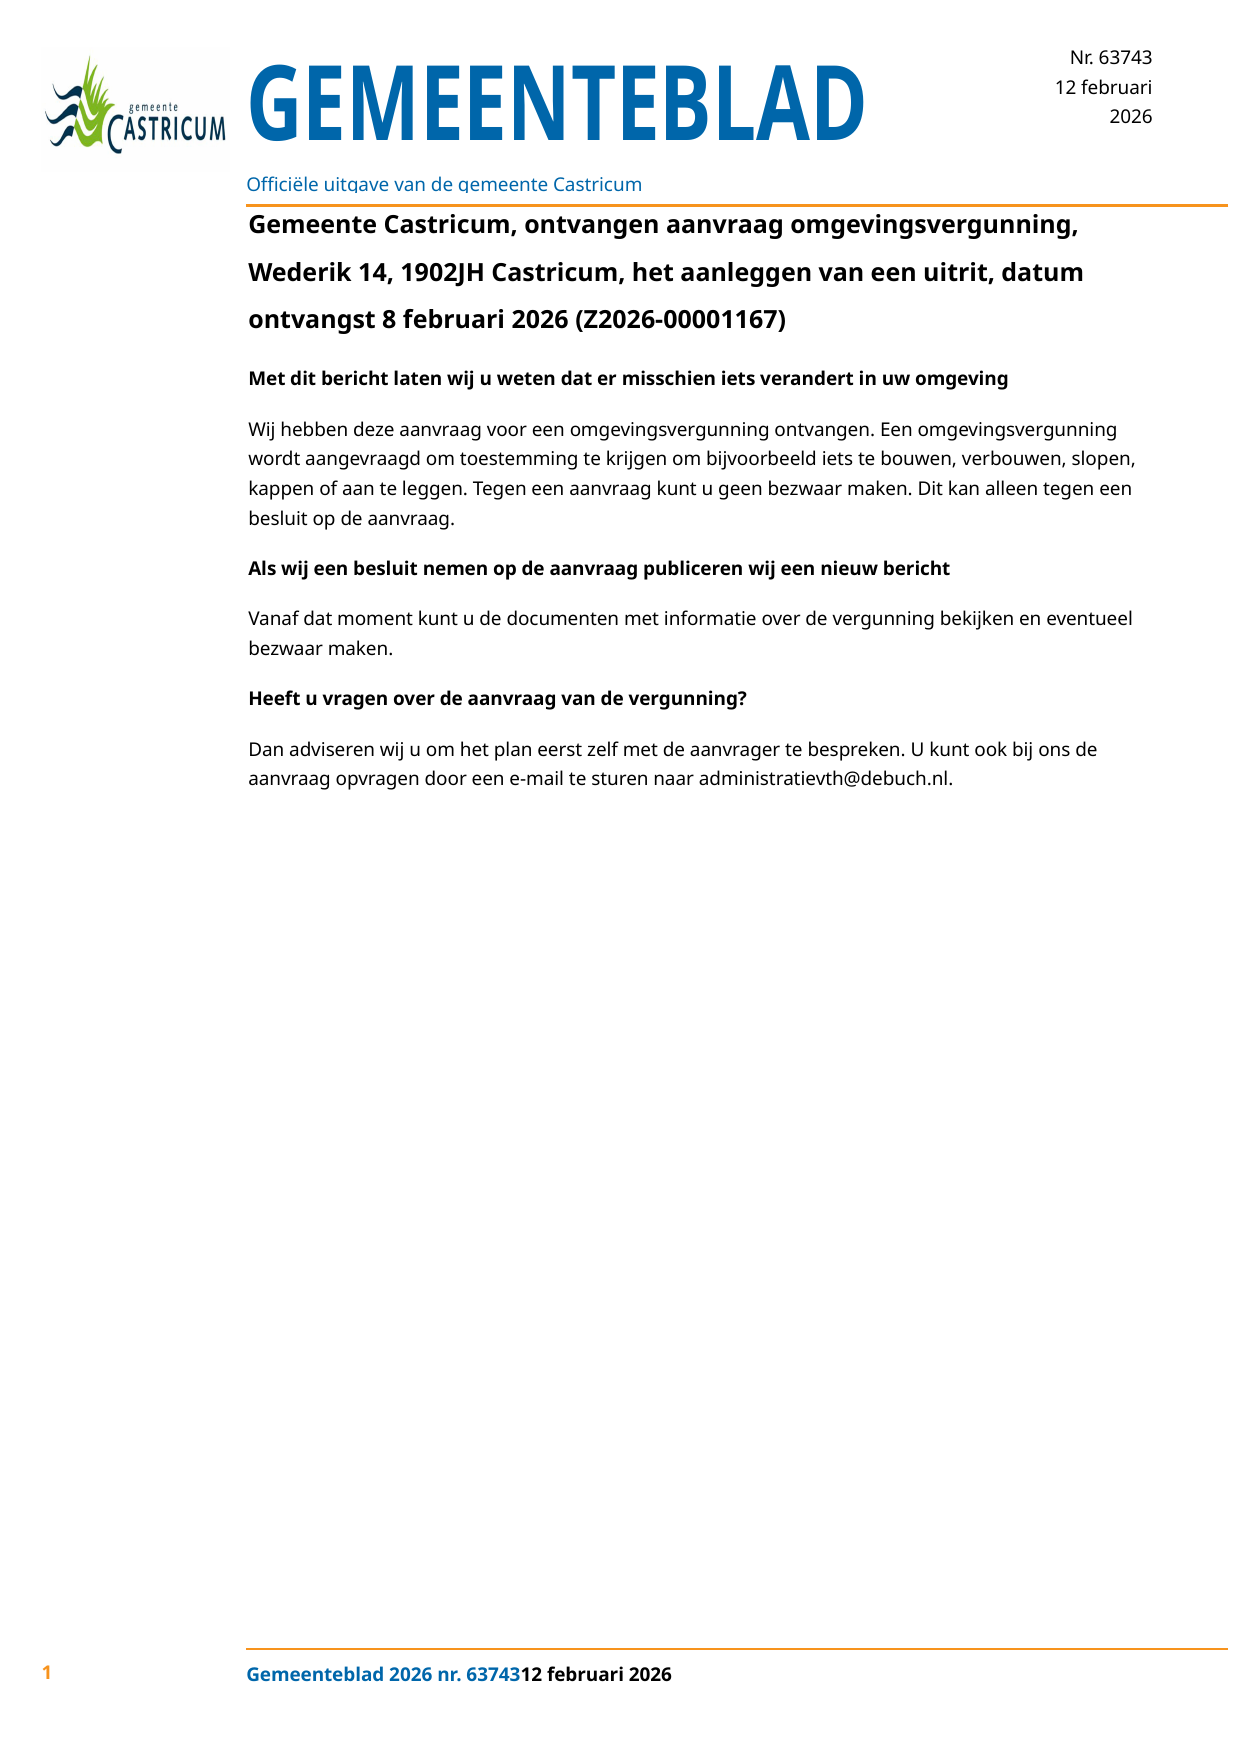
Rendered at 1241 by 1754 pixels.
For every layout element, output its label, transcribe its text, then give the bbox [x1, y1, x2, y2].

text Met dit bericht laten wij u weten dat er misschien iets verandert in uw omgeving [248, 366, 1152, 391]
text Wij hebben deze aanvraag voor een omgevingsvergunning ontvangen. Een omgevingsvergunning wordt aangevraagd om toestemming te krijgen om bijvoorbeeld iets te bouwen, verbouwen, slopen, kappen of aan te leggen. Tegen een aanvraag kunt u geen bezwaar maken. Dit kan alleen tegen een besluit op de aanvraag. [248, 416, 1152, 530]
picture [41, 47, 231, 172]
text Gemeente Castricum, ontvangen aanvraag omgevingsvergunning, Wederik 14, 1902JH Castricum, het aanleggen van een uitrit, datum ontvangst 8 februari 2026 (Z2026-00001167) [248, 207, 1152, 336]
text Als wij een besluit nemen op de aanvraag publiceren wij een nieuw bericht [248, 555, 1152, 581]
text Dan adviseren wij u om het plan eerst zelf met de aanvrager te bespreken. U kunt ook bij ons de aanvraag opvragen door een e-mail te sturen naar administratievth@debuch.nl. [248, 736, 1152, 791]
text Vanaf dat moment kunt u de documenten met informatie over de vergunning bekijken en eventueel bezwaar maken. [248, 606, 1152, 661]
text Heeft u vragen over de aanvraag van de vergunning? [248, 686, 1152, 711]
